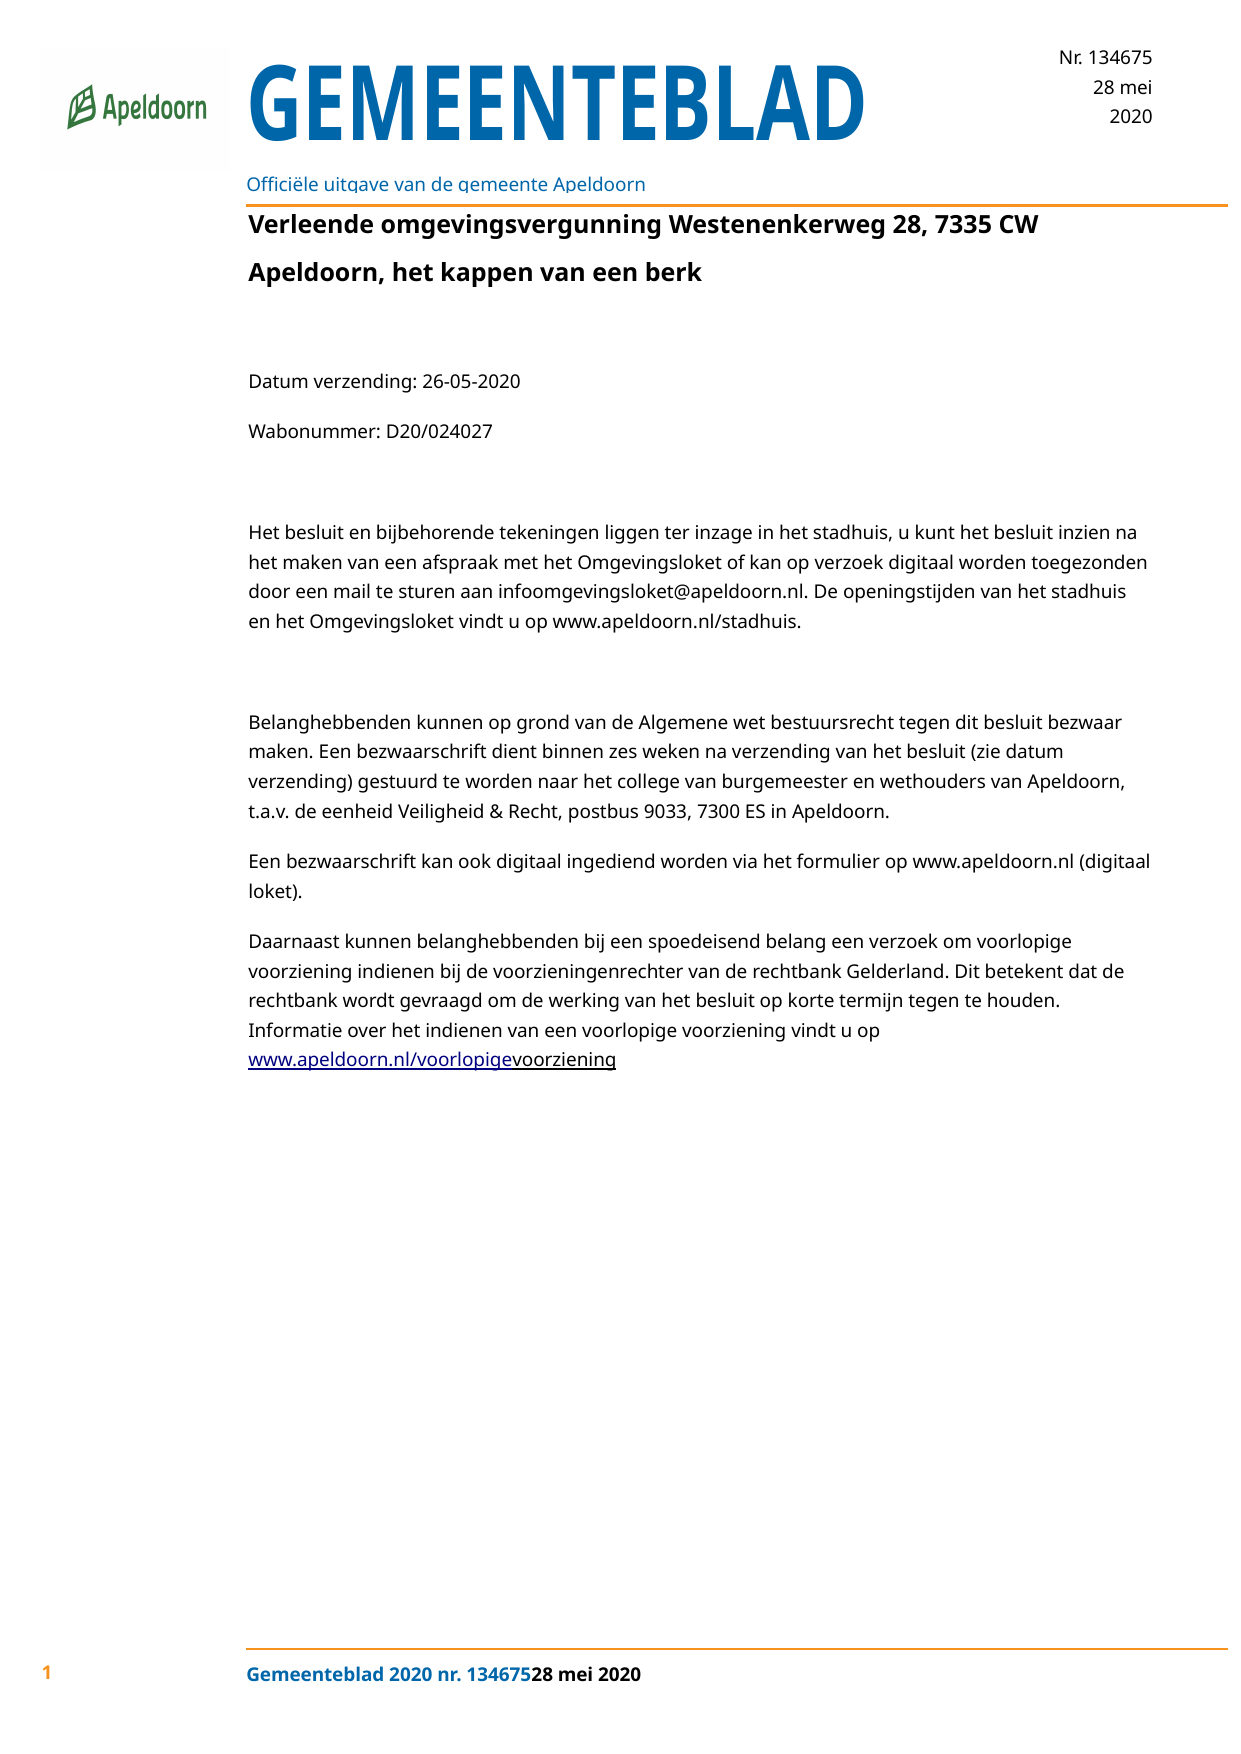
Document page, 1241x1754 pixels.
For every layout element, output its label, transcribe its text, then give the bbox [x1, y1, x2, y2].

text Verleende omgevingsvergunning Westenenkerweg 28, 7335 CW Apeldoorn, het kappen van een berk [248, 207, 1152, 288]
text Een bezwaarschrift kan ook digitaal ingediend worden via het formulier op www.apeldoorn.nl (digitaal loket). [248, 848, 1152, 904]
text Daarnaast kunnen belanghebbenden bij een spoedeisend belang een verzoek om voorlopige voorziening indienen bij de voorzieningenrechter van de rechtbank Gelderland. Dit betekent dat de rechtbank wordt gevraagd om de werking van het besluit op korte termijn tegen te houden. Informatie over het indienen van een voorlopige voorziening vindt u op www.apeldoorn.nl/voorlopigevoorziening [248, 928, 1152, 1072]
text Belanghebbenden kunnen op grond van de Algemene wet bestuursrecht tegen dit besluit bezwaar maken. Een bezwaarschrift dient binnen zes weken na verzending van het besluit (zie datum verzending) gestuurd te worden naar het college van burgemeester en wethouders van Apeldoorn, t.a.v. de eenheid Veiligheid & Recht, postbus 9033, 7300 ES in Apeldoorn. [248, 709, 1152, 824]
text Wabonummer: D20/024027 [248, 419, 1152, 444]
text Datum verzending: 26-05-2020 [248, 368, 1152, 394]
picture [41, 47, 231, 172]
text Het besluit en bijbehorende tekeningen liggen ter inzage in het stadhuis, u kunt het besluit inzien na het maken van een afspraak met het Omgevingsloket of kan op verzoek digitaal worden toegezonden door een mail te sturen aan infoomgevingsloket@apeldoorn.nl. De openingstijden van het stadhuis en het Omgevingsloket vindt u op www.apeldoorn.nl/stadhuis. [248, 519, 1152, 634]
